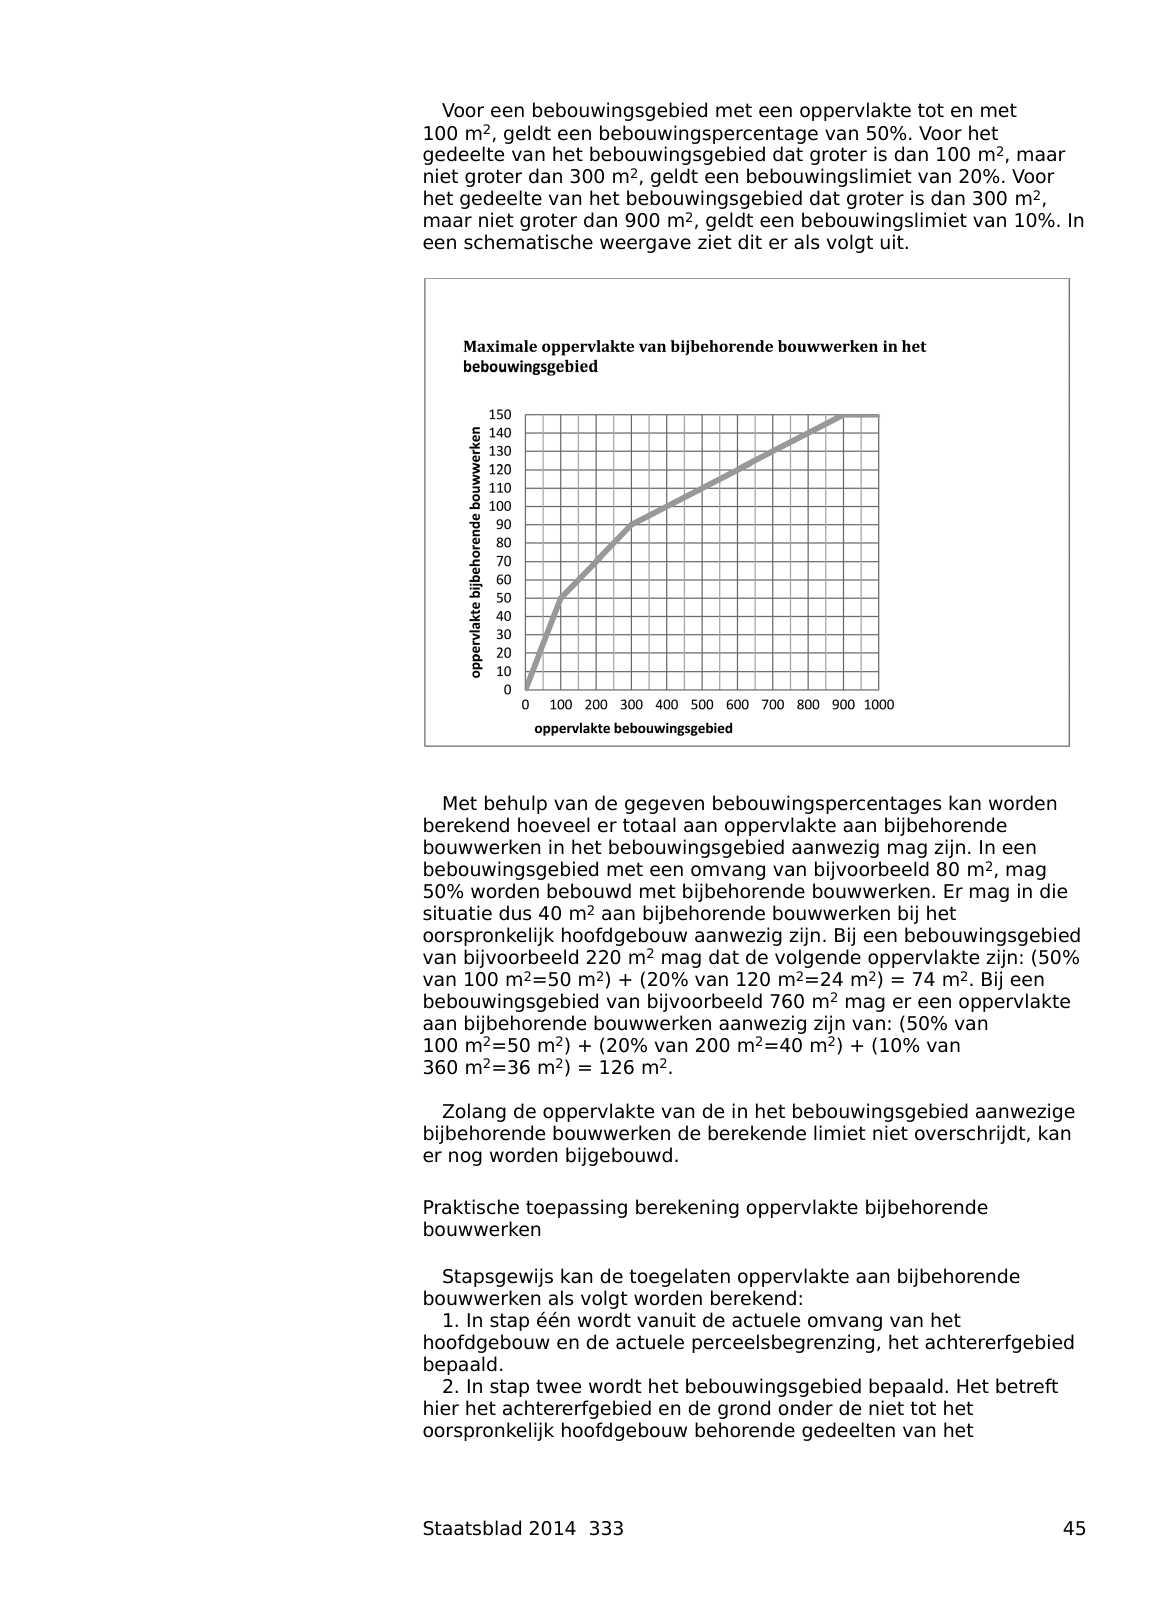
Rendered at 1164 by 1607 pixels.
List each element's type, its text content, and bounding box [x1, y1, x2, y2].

text Voor een bebouwingsgebied met een oppervlakte tot en met 100 m2, geldt een bebouwingspercentage van 50%. Voor het gedeelte van het bebouwingsgebied dat groter is dan 100 m2, maar niet groter dan 300 m2, geldt een bebouwingslimiet van 20%. Voor het gedeelte van het bebouwingsgebied dat groter is dan 300 m2, maar niet groter dan 900 m2, geldt een bebouwingslimiet van 10%. In een schematische weergave ziet dit er als volgt uit. [422, 100, 1087, 254]
picture [422, 276, 1072, 749]
subtitle Praktische toepassing berekening oppervlakte bijbehorende bouwwerken [422, 1197, 1087, 1241]
text Stapsgewijs kan de toegelaten oppervlakte aan bijbehorende bouwwerken als volgt worden berekend: [422, 1266, 1087, 1310]
text 1. In stap één wordt vanuit de actuele omvang van het hoofdgebouw en de actuele perceelsbegrenzing, het achtererfgebied bepaald. [422, 1310, 1087, 1376]
text Zolang de oppervlakte van de in het bebouwingsgebied aanwezige bijbehorende bouwwerken de berekende limiet niet overschrijdt, kan er nog worden bijgebouwd. [422, 1101, 1087, 1167]
text 2. In stap twee wordt het bebouwingsgebied bepaald. Het betreft hier het achtererfgebied en de grond onder de niet tot het oorspronkelijk hoofdgebouw behorende gedeelten van het [422, 1376, 1087, 1442]
text Met behulp van de gegeven bebouwingspercentages kan worden berekend hoeveel er totaal aan oppervlakte aan bijbehorende bouwwerken in het bebouwingsgebied aanwezig mag zijn. In een bebouwingsgebied met een omvang van bijvoorbeeld 80 m2, mag 50% worden bebouwd met bijbehorende bouwwerken. Er mag in die situatie dus 40 m2 aan bijbehorende bouwwerken bij het oorspronkelijk hoofdgebouw aanwezig zijn. Bij een bebouwingsgebied van bijvoorbeeld 220 m2 mag dat de volgende oppervlakte zijn: (50% van 100 m2=50 m2) + (20% van 120 m2=24 m2) = 74 m2. Bij een bebouwingsgebied van bijvoorbeeld 760 m2 mag er een oppervlakte aan bijbehorende bouwwerken aanwezig zijn van: (50% van 100 m2=50 m2) + (20% van 200 m2=40 m2) + (10% van 360 m2=36 m2) = 126 m2. [422, 793, 1087, 1079]
